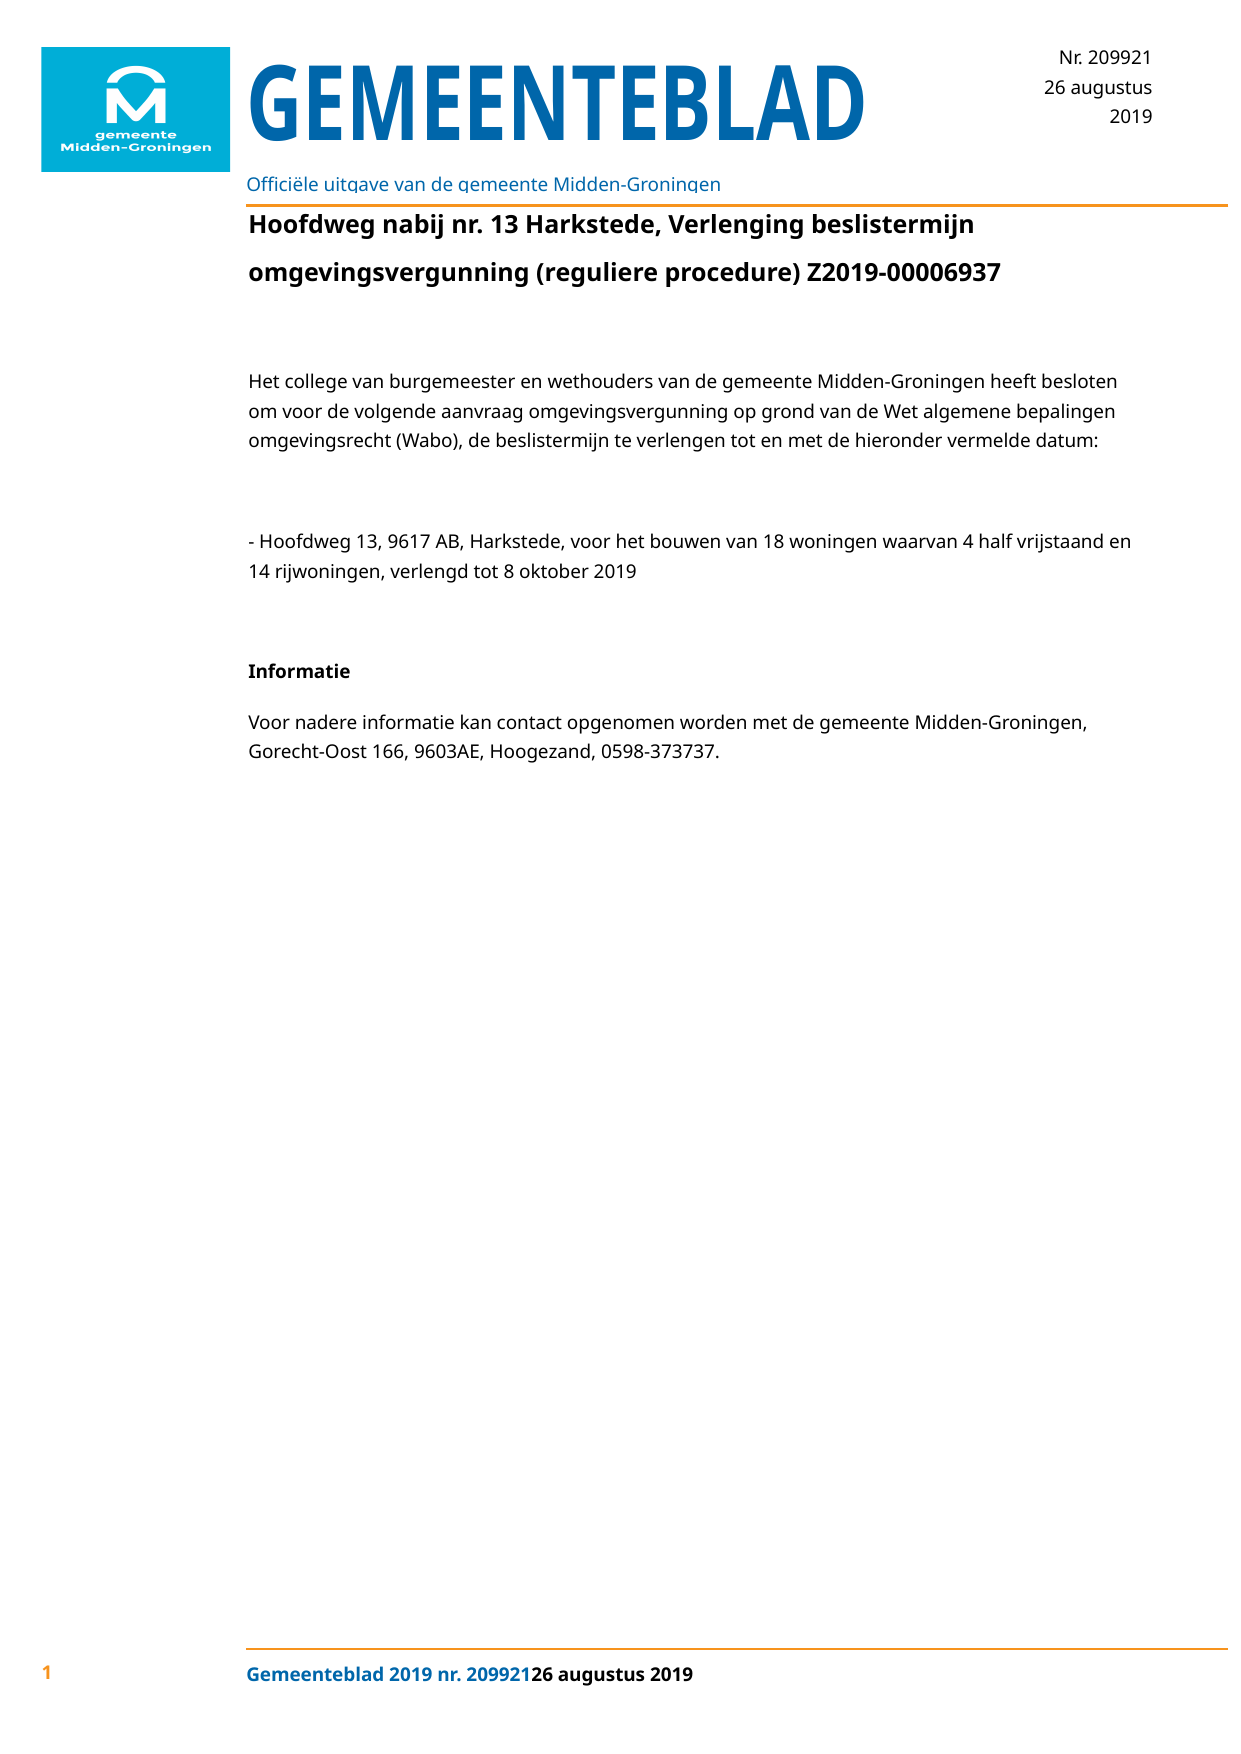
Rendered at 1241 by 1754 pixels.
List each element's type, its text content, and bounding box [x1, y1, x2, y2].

text Het college van burgemeester en wethouders van de gemeente Midden-Groningen heeft besloten om voor de volgende aanvraag omgevingsvergunning op grond van de Wet algemene bepalingen omgevingsrecht (Wabo), de beslistermijn te verlengen tot en met de hieronder vermelde datum: [248, 368, 1152, 453]
picture [184, 146, 190, 153]
text Voor nadere informatie kan contact opgenomen worden met de gemeente Midden-Groningen, Gorecht-Oost 166, 9603AE, Hoogezand, 0598-373737. [248, 709, 1152, 764]
text Hoofdweg nabij nr. 13 Harkstede, Verlenging beslistermijn omgevingsvergunning (reguliere procedure) Z2019-00006937 [248, 207, 1152, 288]
picture [108, 66, 164, 82]
picture [107, 89, 165, 122]
text Informatie [248, 659, 1152, 684]
text - Hoofdweg 13, 9617 AB, Harkstede, voor het bouwen van 18 woningen waarvan 4 half vrijstaand en 14 rijwoningen, verlengd tot 8 oktober 2019 [248, 528, 1152, 584]
